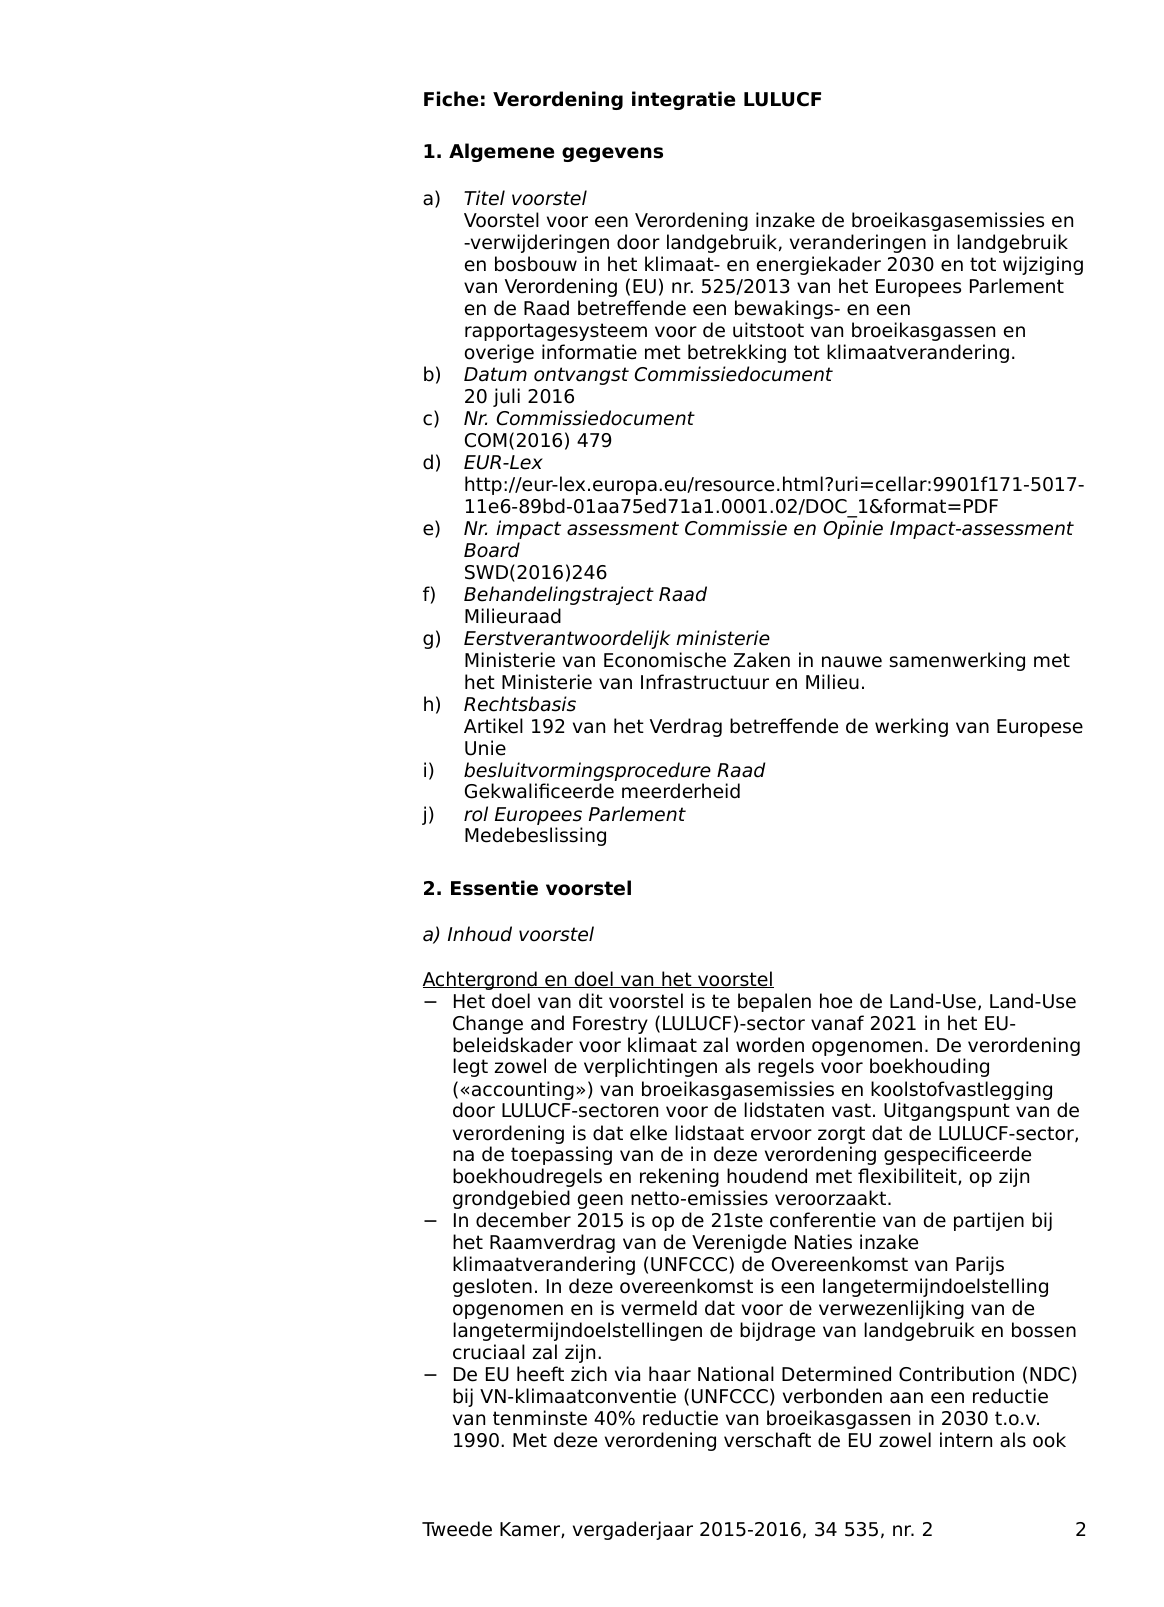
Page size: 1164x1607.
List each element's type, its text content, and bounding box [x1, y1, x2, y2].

text − Het doel van dit voorstel is te bepalen hoe de Land-Use, Land-Use Change and Forestry (LULUCF)-sector vanaf 2021 in het EU-beleidskader voor klimaat zal worden opgenomen. De verordening legt zowel de verplichtingen als regels voor boekhouding («accounting») van broeikasgasemissies en koolstofvastlegging door LULUCF-sectoren voor de lidstaten vast. Uitgangspunt van de verordening is dat elke lidstaat ervoor zorgt dat de LULUCF-sector, na de toepassing van de in deze verordening gespecificeerde boekhoudregels en rekening houdend met flexibiliteit, op zijn grondgebied geen netto-emissies veroorzaakt. [422, 991, 1087, 1210]
text Gekwalificeerde meerderheid [464, 781, 1087, 803]
text a) Titel voorstel [422, 188, 1087, 210]
text COM(2016) 479 [464, 430, 1087, 452]
text Medebeslissing [464, 825, 1087, 847]
text e) Nr. impact assessment Commissie en Opinie Impact-assessment Board [422, 518, 1087, 562]
subtitle Fiche: Verordening integratie LULUCF [422, 89, 1087, 111]
text http://eur-lex.europa.eu/resource.html?uri=cellar:9901f171-5017-11e6-89bd-01aa75ed71a1.0001.02/DOC_1&format=PDF [464, 474, 1087, 518]
text Milieuraad [464, 606, 1087, 628]
text Artikel 192 van het Verdrag betreffende de werking van Europese Unie [464, 716, 1087, 759]
text SWD(2016)246 [464, 562, 1087, 584]
text b) Datum ontvangst Commissiedocument [422, 364, 1087, 386]
text i) besluitvormingsprocedure Raad [422, 759, 1087, 781]
subtitle 1. Algemene gegevens [422, 141, 1087, 163]
subtitle 2. Essentie voorstel [422, 877, 1087, 899]
text c) Nr. Commissiedocument [422, 408, 1087, 430]
text − In december 2015 is op de 21ste conferentie van de partijen bij het Raamverdrag van de Verenigde Naties inzake klimaatverandering (UNFCCC) de Overeenkomst van Parijs gesloten. In deze overeenkomst is een langetermijndoelstelling opgenomen en is vermeld dat voor de verwezenlijking van de langetermijndoelstellingen de bijdrage van landgebruik en bossen cruciaal zal zijn. [422, 1210, 1087, 1364]
text − De EU heeft zich via haar National Determined Contribution (NDC) bij VN-klimaatconventie (UNFCCC) verbonden aan een reductie van tenminste 40% reductie van broeikasgassen in 2030 t.o.v. 1990. Met deze verordening verschaft de EU zowel intern als ook [422, 1364, 1087, 1452]
text Ministerie van Economische Zaken in nauwe samenwerking met het Ministerie van Infrastructuur en Milieu. [464, 649, 1087, 693]
text d) EUR-Lex [422, 452, 1087, 474]
subtitle Achtergrond en doel van het voorstel [422, 968, 1087, 991]
text g) Eerstverantwoordelijk ministerie [422, 628, 1087, 649]
text 20 juli 2016 [464, 386, 1087, 408]
text j) rol Europees Parlement [422, 803, 1087, 825]
subtitle a) Inhoud voorstel [422, 924, 1087, 946]
text h) Rechtsbasis [422, 693, 1087, 716]
text Voorstel voor een Verordening inzake de broeikasgasemissies en -verwijderingen door landgebruik, veranderingen in landgebruik en bosbouw in het klimaat- en energiekader 2030 en tot wijziging van Verordening (EU) nr. 525/2013 van het Europees Parlement en de Raad betreffende een bewakings- en een rapportagesysteem voor de uitstoot van broeikasgassen en overige informatie met betrekking tot klimaatverandering. [464, 210, 1087, 364]
text f) Behandelingstraject Raad [422, 584, 1087, 606]
